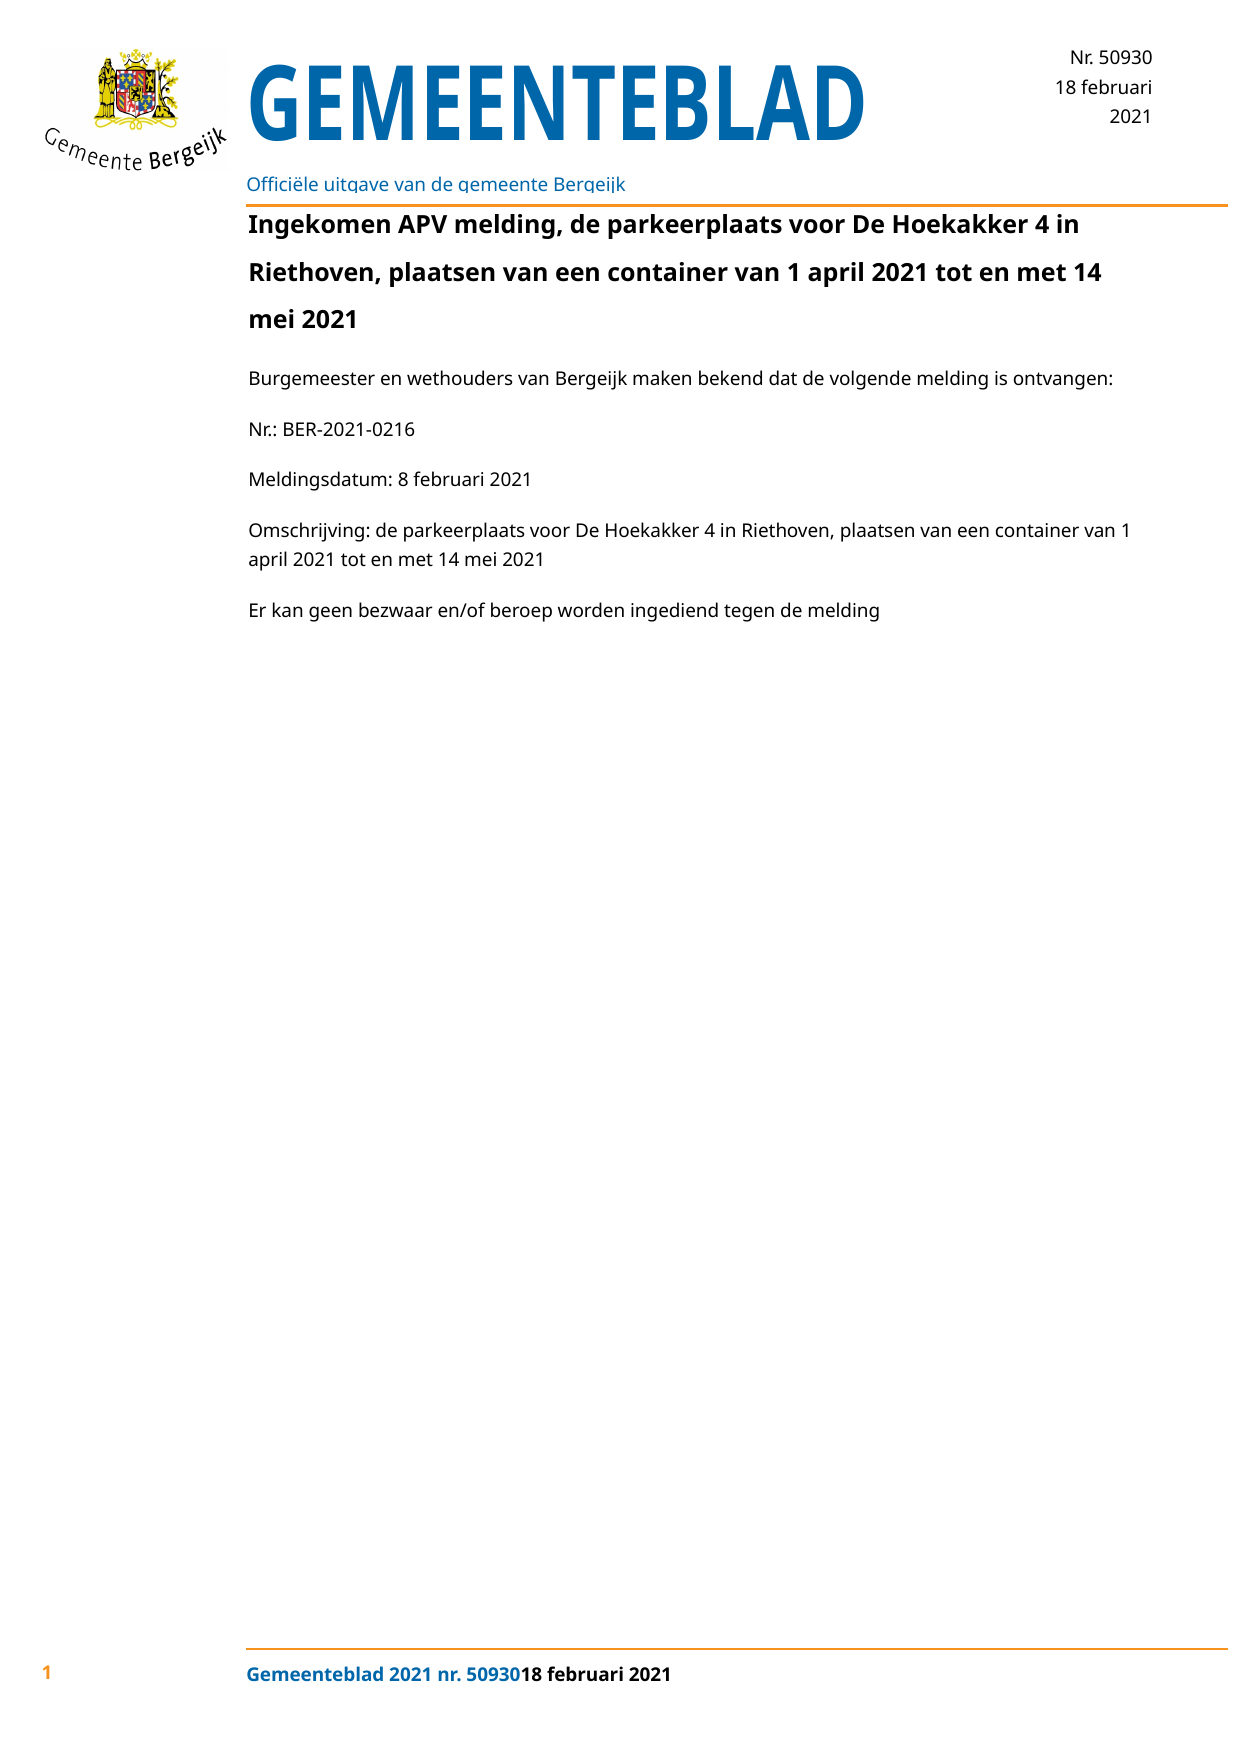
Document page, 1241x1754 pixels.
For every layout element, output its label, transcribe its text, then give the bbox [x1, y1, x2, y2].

text Burgemeester en wethouders van Bergeijk maken bekend dat de volgende melding is ontvangen: [248, 366, 1152, 391]
text Ingekomen APV melding, de parkeerplaats voor De Hoekakker 4 in Riethoven, plaatsen van een container van 1 april 2021 tot en met 14 mei 2021 [248, 207, 1152, 336]
picture [41, 47, 231, 172]
text Nr.: BER-2021-0216 [248, 416, 1152, 442]
text Er kan geen bezwaar en/of beroep worden ingediend tegen de melding [248, 597, 1152, 622]
text Omschrijving: de parkeerplaats voor De Hoekakker 4 in Riethoven, plaatsen van een container van 1 april 2021 tot en met 14 mei 2021 [248, 517, 1152, 572]
text Meldingsdatum: 8 februari 2021 [248, 466, 1152, 492]
